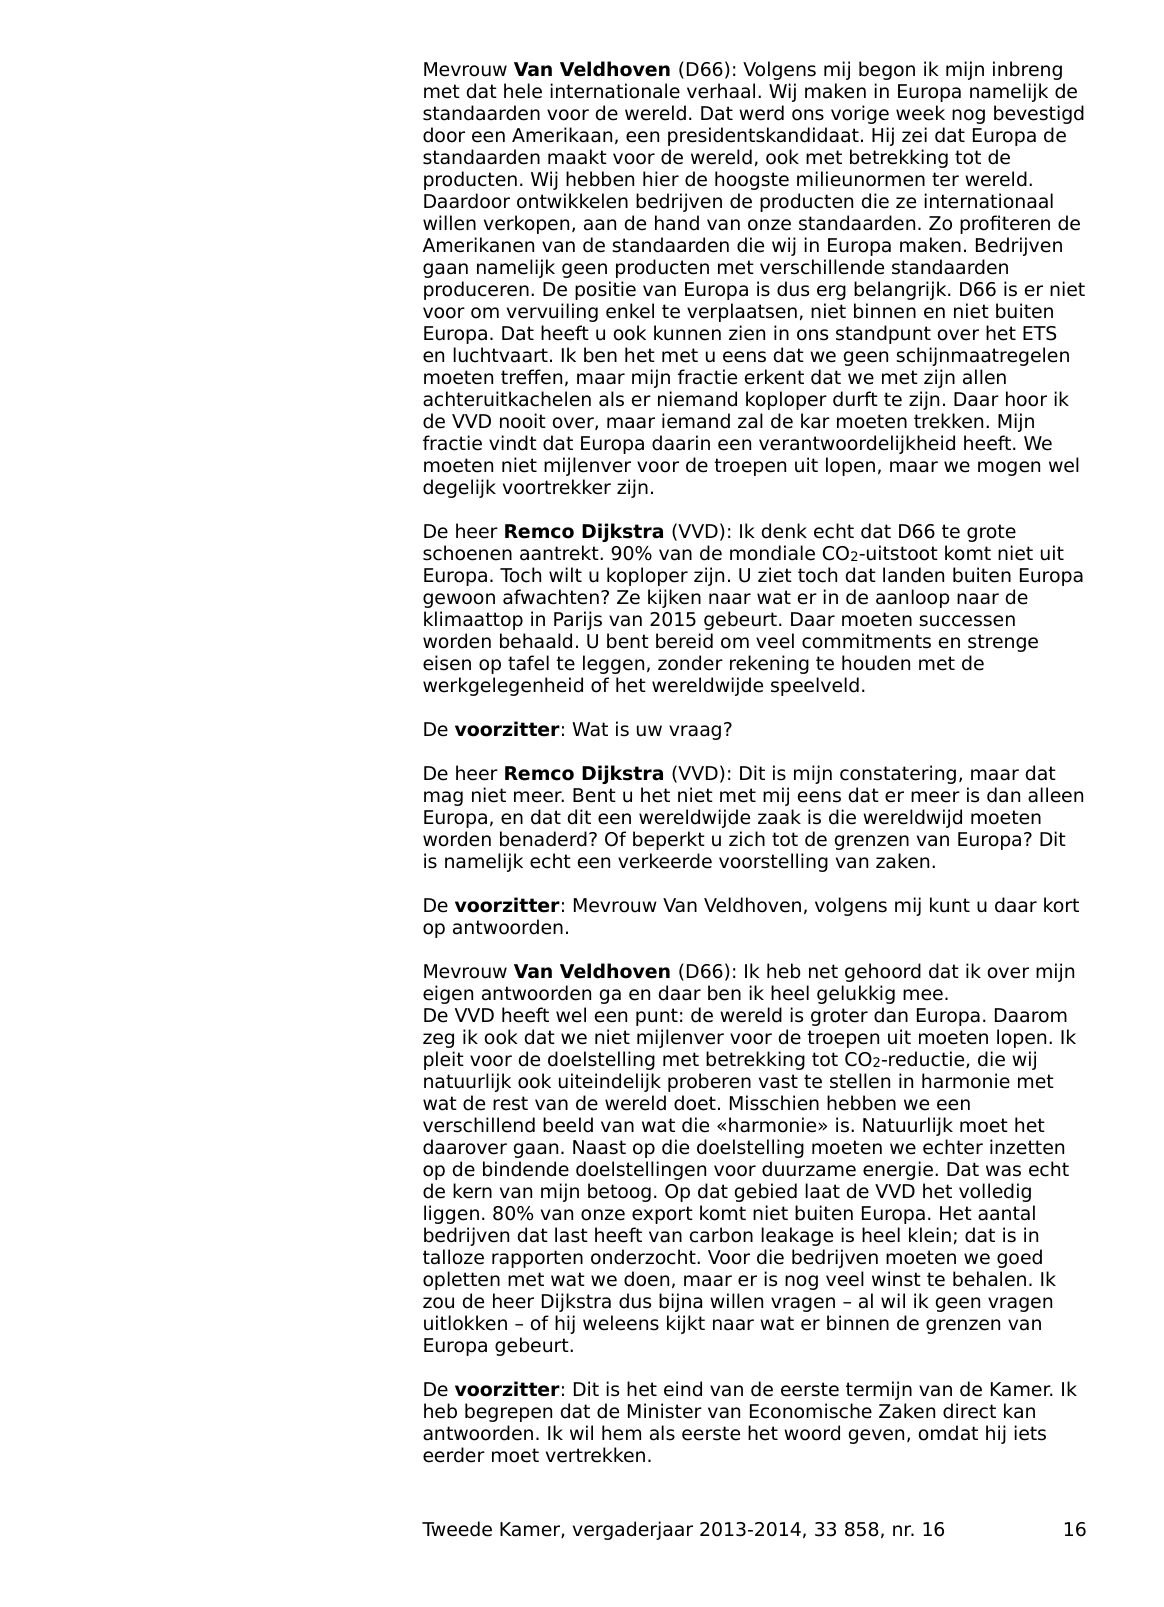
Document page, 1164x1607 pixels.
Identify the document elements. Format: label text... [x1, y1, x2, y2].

text De heer Remco Dijkstra (VVD): Ik denk echt dat D66 te grote schoenen aantrekt. 90% van de mondiale CO2-uitstoot komt niet uit Europa. Toch wilt u koploper zijn. U ziet toch dat landen buiten Europa gewoon afwachten? Ze kijken naar wat er in de aanloop naar de klimaattop in Parijs van 2015 gebeurt. Daar moeten successen worden behaald. U bent bereid om veel commitments en strenge eisen op tafel te leggen, zonder rekening te houden met de werkgelegenheid of het wereldwijde speelveld. [422, 521, 1087, 697]
text De voorzitter: Dit is het eind van de eerste termijn van de Kamer. Ik heb begrepen dat de Minister van Economische Zaken direct kan antwoorden. Ik wil hem als eerste het woord geven, omdat hij iets eerder moet vertrekken. [422, 1379, 1087, 1467]
text De voorzitter: Mevrouw Van Veldhoven, volgens mij kunt u daar kort op antwoorden. [422, 895, 1087, 939]
text De heer Remco Dijkstra (VVD): Dit is mijn constatering, maar dat mag niet meer. Bent u het niet met mij eens dat er meer is dan alleen Europa, en dat dit een wereldwijde zaak is die wereldwijd moeten worden benaderd? Of beperkt u zich tot de grenzen van Europa? Dit is namelijk echt een verkeerde voorstelling van zaken. [422, 763, 1087, 873]
text De voorzitter: Wat is uw vraag? [422, 719, 1087, 741]
text Mevrouw Van Veldhoven (D66): Ik heb net gehoord dat ik over mijn eigen antwoorden ga en daar ben ik heel gelukkig mee. [422, 961, 1087, 1005]
text Mevrouw Van Veldhoven (D66): Volgens mij begon ik mijn inbreng met dat hele internationale verhaal. Wij maken in Europa namelijk de standaarden voor de wereld. Dat werd ons vorige week nog bevestigd door een Amerikaan, een presidentskandidaat. Hij zei dat Europa de standaarden maakt voor de wereld, ook met betrekking tot de producten. Wij hebben hier de hoogste milieunormen ter wereld. Daardoor ontwikkelen bedrijven de producten die ze internationaal willen verkopen, aan de hand van onze standaarden. Zo profiteren de Amerikanen van de standaarden die wij in Europa maken. Bedrijven gaan namelijk geen producten met verschillende standaarden produceren. De positie van Europa is dus erg belangrijk. D66 is er niet voor om vervuiling enkel te verplaatsen, niet binnen en niet buiten Europa. Dat heeft u ook kunnen zien in ons standpunt over het ETS en luchtvaart. Ik ben het met u eens dat we geen schijnmaatregelen moeten treffen, maar mijn fractie erkent dat we met zijn allen achteruitkachelen als er niemand koploper durft te zijn. Daar hoor ik de VVD nooit over, maar iemand zal de kar moeten trekken. Mijn fractie vindt dat Europa daarin een verantwoordelijkheid heeft. We moeten niet mijlenver voor de troepen uit lopen, maar we mogen wel degelijk voortrekker zijn. [422, 59, 1087, 499]
text De VVD heeft wel een punt: de wereld is groter dan Europa. Daarom zeg ik ook dat we niet mijlenver voor de troepen uit moeten lopen. Ik pleit voor de doelstelling met betrekking tot CO2-reductie, die wij natuurlijk ook uiteindelijk proberen vast te stellen in harmonie met wat de rest van de wereld doet. Misschien hebben we een verschillend beeld van wat die «harmonie» is. Natuurlijk moet het daarover gaan. Naast op die doelstelling moeten we echter inzetten op de bindende doelstellingen voor duurzame energie. Dat was echt de kern van mijn betoog. Op dat gebied laat de VVD het volledig liggen. 80% van onze export komt niet buiten Europa. Het aantal bedrijven dat last heeft van carbon leakage is heel klein; dat is in talloze rapporten onderzocht. Voor die bedrijven moeten we goed opletten met wat we doen, maar er is nog veel winst te behalen. Ik zou de heer Dijkstra dus bijna willen vragen – al wil ik geen vragen uitlokken – of hij weleens kijkt naar wat er binnen de grenzen van Europa gebeurt. [422, 1005, 1087, 1357]
